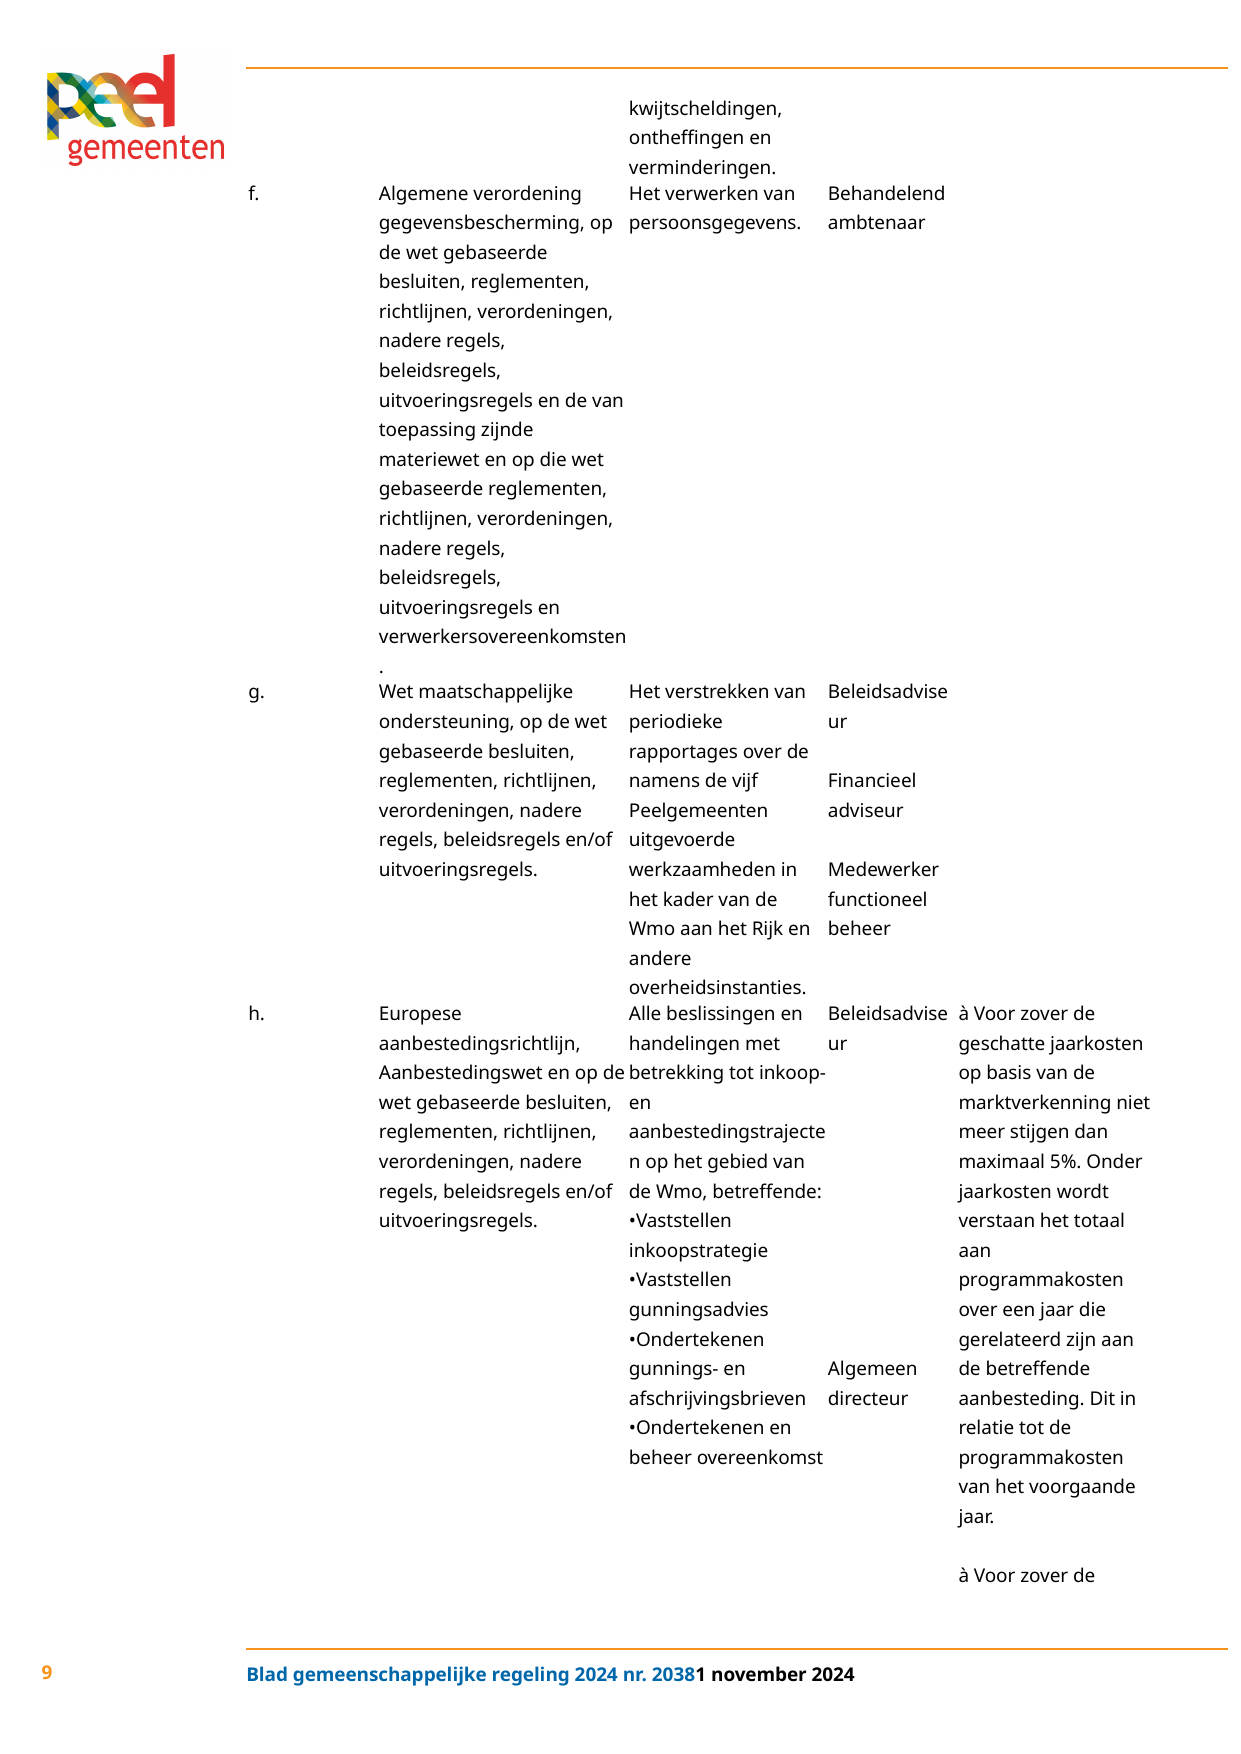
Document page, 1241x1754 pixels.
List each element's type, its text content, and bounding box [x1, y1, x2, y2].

table_cell à Voor zover de geschatte jaarkosten op basis van de marktverkenning niet meer stijgen dan maximaal 5%. Onder jaarkosten wordt verstaan het totaal aan programmakosten over een jaar die gerelateerd zijn aan de betreffende aanbesteding. Dit in relatie tot de programmakosten van het voorgaande jaar. à Voor zover de [958, 1000, 1152, 1588]
table_cell Behandelend ambtenaar [828, 180, 958, 679]
table_cell Europese aanbestedingsrichtlijn, Aanbestedingswet en op de wet gebaseerde besluiten, reglementen, richtlijnen, verordeningen, nadere regels, beleidsregels en/of uitvoeringsregels. [379, 1000, 629, 1588]
table_cell [958, 679, 1152, 1000]
table_cell [828, 95, 958, 180]
picture [41, 47, 231, 172]
table_cell Beleidsadviseur Financieel adviseur Medewerker functioneel beheer [828, 679, 958, 1000]
table_cell Het verstrekken van periodieke rapportages over de namens de vijf Peelgemeenten uitgevoerde werkzaamheden in het kader van de Wmo aan het Rijk en andere overheidsinstanties. [629, 679, 828, 1000]
table_cell Algemene verordening gegevensbescherming, op de wet gebaseerde besluiten, reglementen, richtlijnen, verordeningen, nadere regels, beleidsregels, uitvoeringsregels en de van toepassing zijnde materiewet en op die wet gebaseerde reglementen, richtlijnen, verordeningen, nadere regels, beleidsregels, uitvoeringsregels en verwerkersovereenkomsten. [379, 180, 629, 679]
table_cell kwijtscheldingen, ontheffingen en verminderingen. [629, 95, 828, 180]
table_cell Wet maatschappelijke ondersteuning, op de wet gebaseerde besluiten, reglementen, richtlijnen, verordeningen, nadere regels, beleidsregels en/of uitvoeringsregels. [379, 679, 629, 1000]
table_cell Beleidsadviseur Algemeen directeur [828, 1000, 958, 1588]
table_cell g. [248, 679, 379, 1000]
table_cell [248, 95, 379, 180]
table_cell Alle beslissingen en handelingen met betrekking tot inkoop- en aanbestedingstrajecten op het gebied van de Wmo, betreffende: •Vaststellen inkoopstrategie •Vaststellen gunningsadvies •Ondertekenen gunnings- en afschrijvingsbrieven •Ondertekenen en beheer overeenkomst [629, 1000, 828, 1588]
table_cell f. [248, 180, 379, 679]
table_cell [379, 95, 629, 180]
table_cell [958, 180, 1152, 679]
table_cell Het verwerken van persoonsgegevens. [629, 180, 828, 679]
table_cell [958, 95, 1152, 180]
table_cell h. [248, 1000, 379, 1588]
